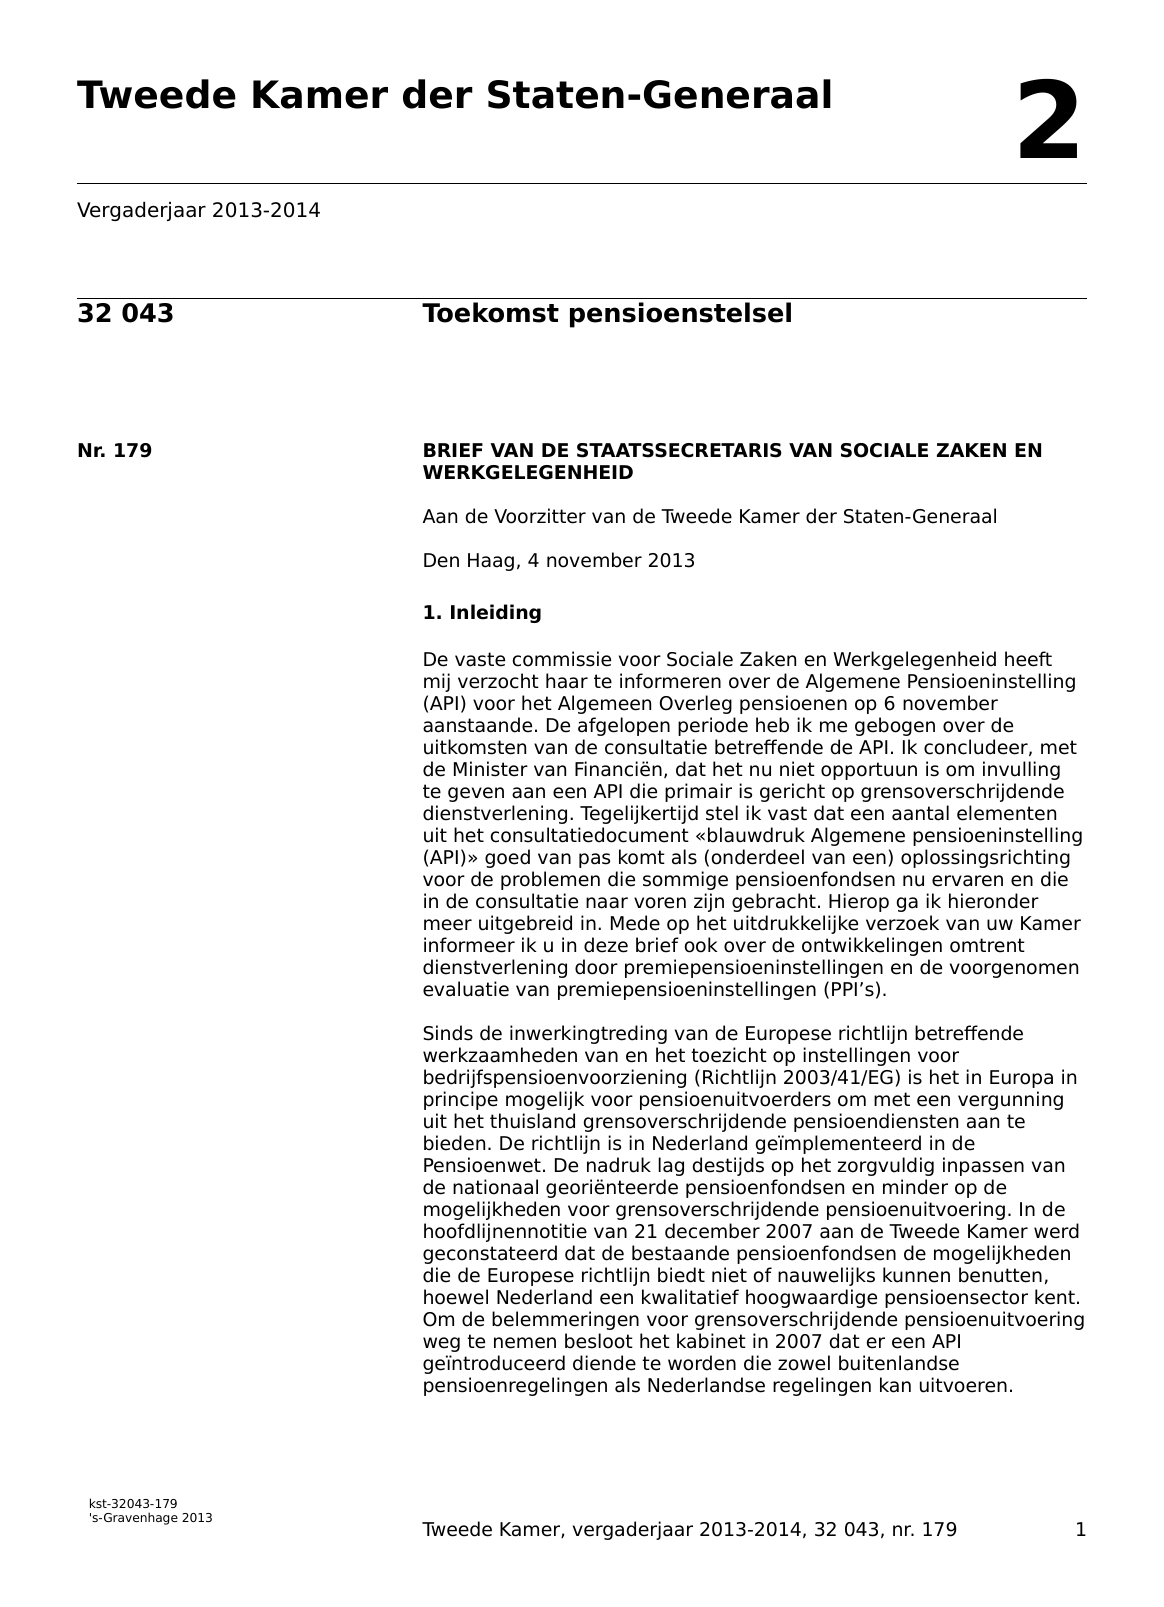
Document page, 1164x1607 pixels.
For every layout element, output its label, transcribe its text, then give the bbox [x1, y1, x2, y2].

text Den Haag, 4 november 2013 [422, 550, 1087, 572]
text De vaste commissie voor Sociale Zaken en Werkgelegenheid heeft mij verzocht haar te informeren over de Algemene Pensioeninstelling (API) voor het Algemeen Overleg pensioenen op 6 november aanstaande. De afgelopen periode heb ik me gebogen over de uitkomsten van de consultatie betreffende de API. Ik concludeer, met de Minister van Financiën, dat het nu niet opportuun is om invulling te geven aan een API die primair is gericht op grensoverschrijdende dienstverlening. Tegelijkertijd stel ik vast dat een aantal elementen uit het consultatiedocument «blauwdruk Algemene pensioeninstelling (API)» goed van pas komt als (onderdeel van een) oplossingsrichting voor de problemen die sommige pensioenfondsen nu ervaren en die in de consultatie naar voren zijn gebracht. Hierop ga ik hieronder meer uitgebreid in. Mede op het uitdrukkelijke verzoek van uw Kamer informeer ik u in deze brief ook over de ontwikkelingen omtrent dienstverlening door premiepensioeninstellingen en de voorgenomen evaluatie van premiepensioeninstellingen (PPI’s). [422, 649, 1087, 1001]
text Aan de Voorzitter van de Tweede Kamer der Staten-Generaal [422, 506, 1087, 528]
text Sinds de inwerkingtreding van de Europese richtlijn betreffende werkzaamheden van en het toezicht op instellingen voor bedrijfspensioenvoorziening (Richtlijn 2003/41/EG) is het in Europa in principe mogelijk voor pensioenuitvoerders om met een vergunning uit het thuisland grensoverschrijdende pensioendiensten aan te bieden. De richtlijn is in Nederland geïmplementeerd in de Pensioenwet. De nadruk lag destijds op het zorgvuldig inpassen van de nationaal georiënteerde pensioenfondsen en minder op de mogelijkheden voor grensoverschrijdende pensioenuitvoering. In de hoofdlijnennotitie van 21 december 2007 aan de Tweede Kamer werd geconstateerd dat de bestaande pensioenfondsen de mogelijkheden die de Europese richtlijn biedt niet of nauwelijks kunnen benutten, hoewel Nederland een kwalitatief hoogwaardige pensioensector kent. Om de belemmeringen voor grensoverschrijdende pensioenuitvoering weg te nemen besloot het kabinet in 2007 dat er een API geïntroduceerd diende te worden die zowel buitenlandse pensioenregelingen als Nederlandse regelingen kan uitvoeren. [422, 1023, 1087, 1396]
table_cell Vergaderjaar 2013-2014 [77, 184, 1087, 298]
table_header Tweede Kamer der Staten-Generaal [77, 59, 886, 183]
table_header 2 [886, 59, 1087, 183]
text kst-32043-179 [88, 1497, 323, 1511]
subtitle 1. Inleiding [422, 602, 1087, 624]
subtitle 32 043 Toekomst pensioenstelsel [77, 299, 1087, 329]
subtitle Nr. 179 BRIEF VAN DE STAATSSECRETARIS VAN SOCIALE ZAKEN EN WERKGELEGENHEID [77, 440, 1087, 484]
text 's-Gravenhage 2013 [88, 1511, 323, 1525]
